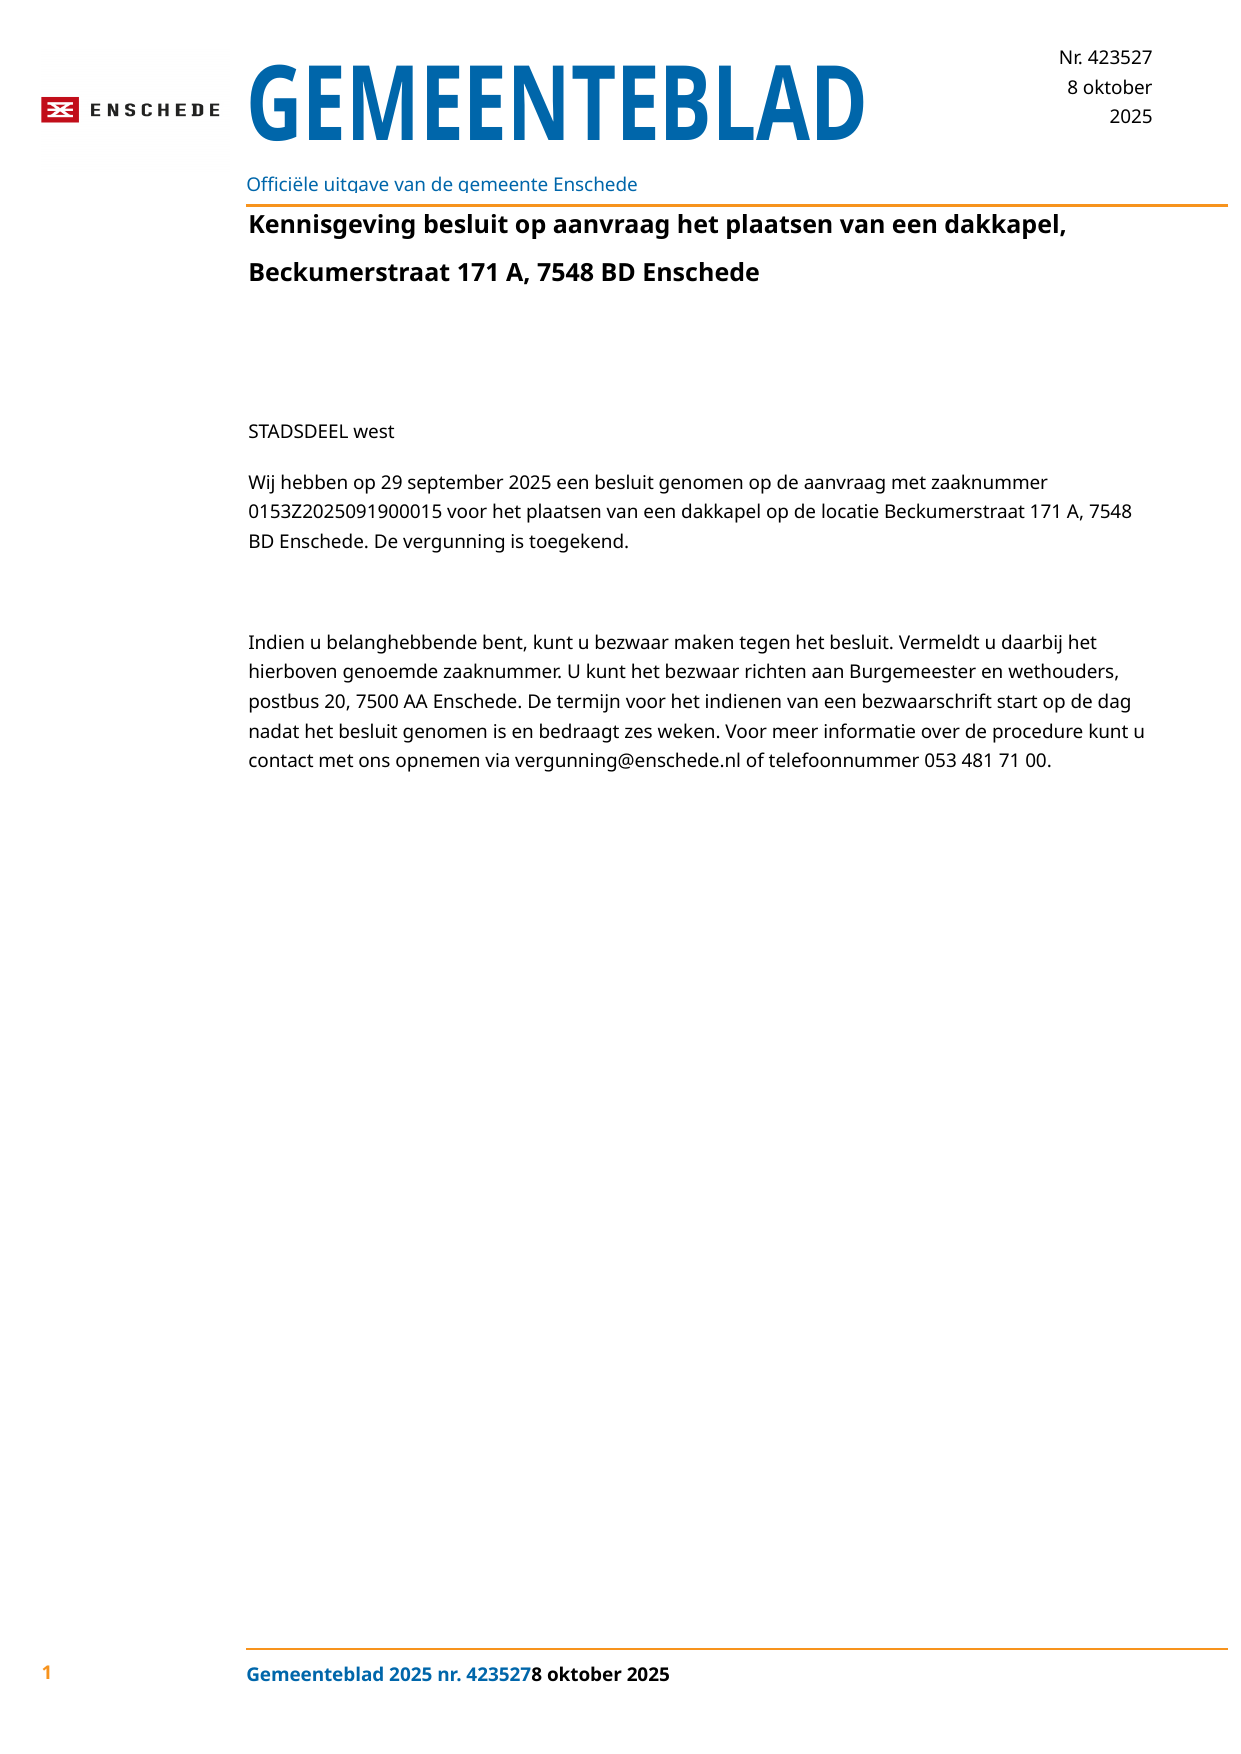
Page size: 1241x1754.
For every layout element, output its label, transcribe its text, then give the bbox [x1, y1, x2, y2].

text Wij hebben op 29 september 2025 een besluit genomen op de aanvraag met zaaknummer 0153Z2025091900015 voor het plaatsen van een dakkapel op de locatie Beckumerstraat 171 A, 7548 BD Enschede. De vergunning is toegekend. [248, 469, 1152, 554]
text STADSDEEL west [248, 419, 1152, 444]
picture [41, 47, 231, 172]
text Indien u belanghebbende bent, kunt u bezwaar maken tegen het besluit. Vermeldt u daarbij het hierboven genoemde zaaknummer. U kunt het bezwaar richten aan Burgemeester en wethouders, postbus 20, 7500 AA Enschede. De termijn voor het indienen van een bezwaarschrift start op de dag nadat het besluit genomen is en bedraagt zes weken. Voor meer informatie over de procedure kunt u contact met ons opnemen via vergunning@enschede.nl of telefoonnummer 053 481 71 00. [248, 629, 1152, 773]
text Kennisgeving besluit op aanvraag het plaatsen van een dakkapel, Beckumerstraat 171 A, 7548 BD Enschede [248, 207, 1152, 288]
